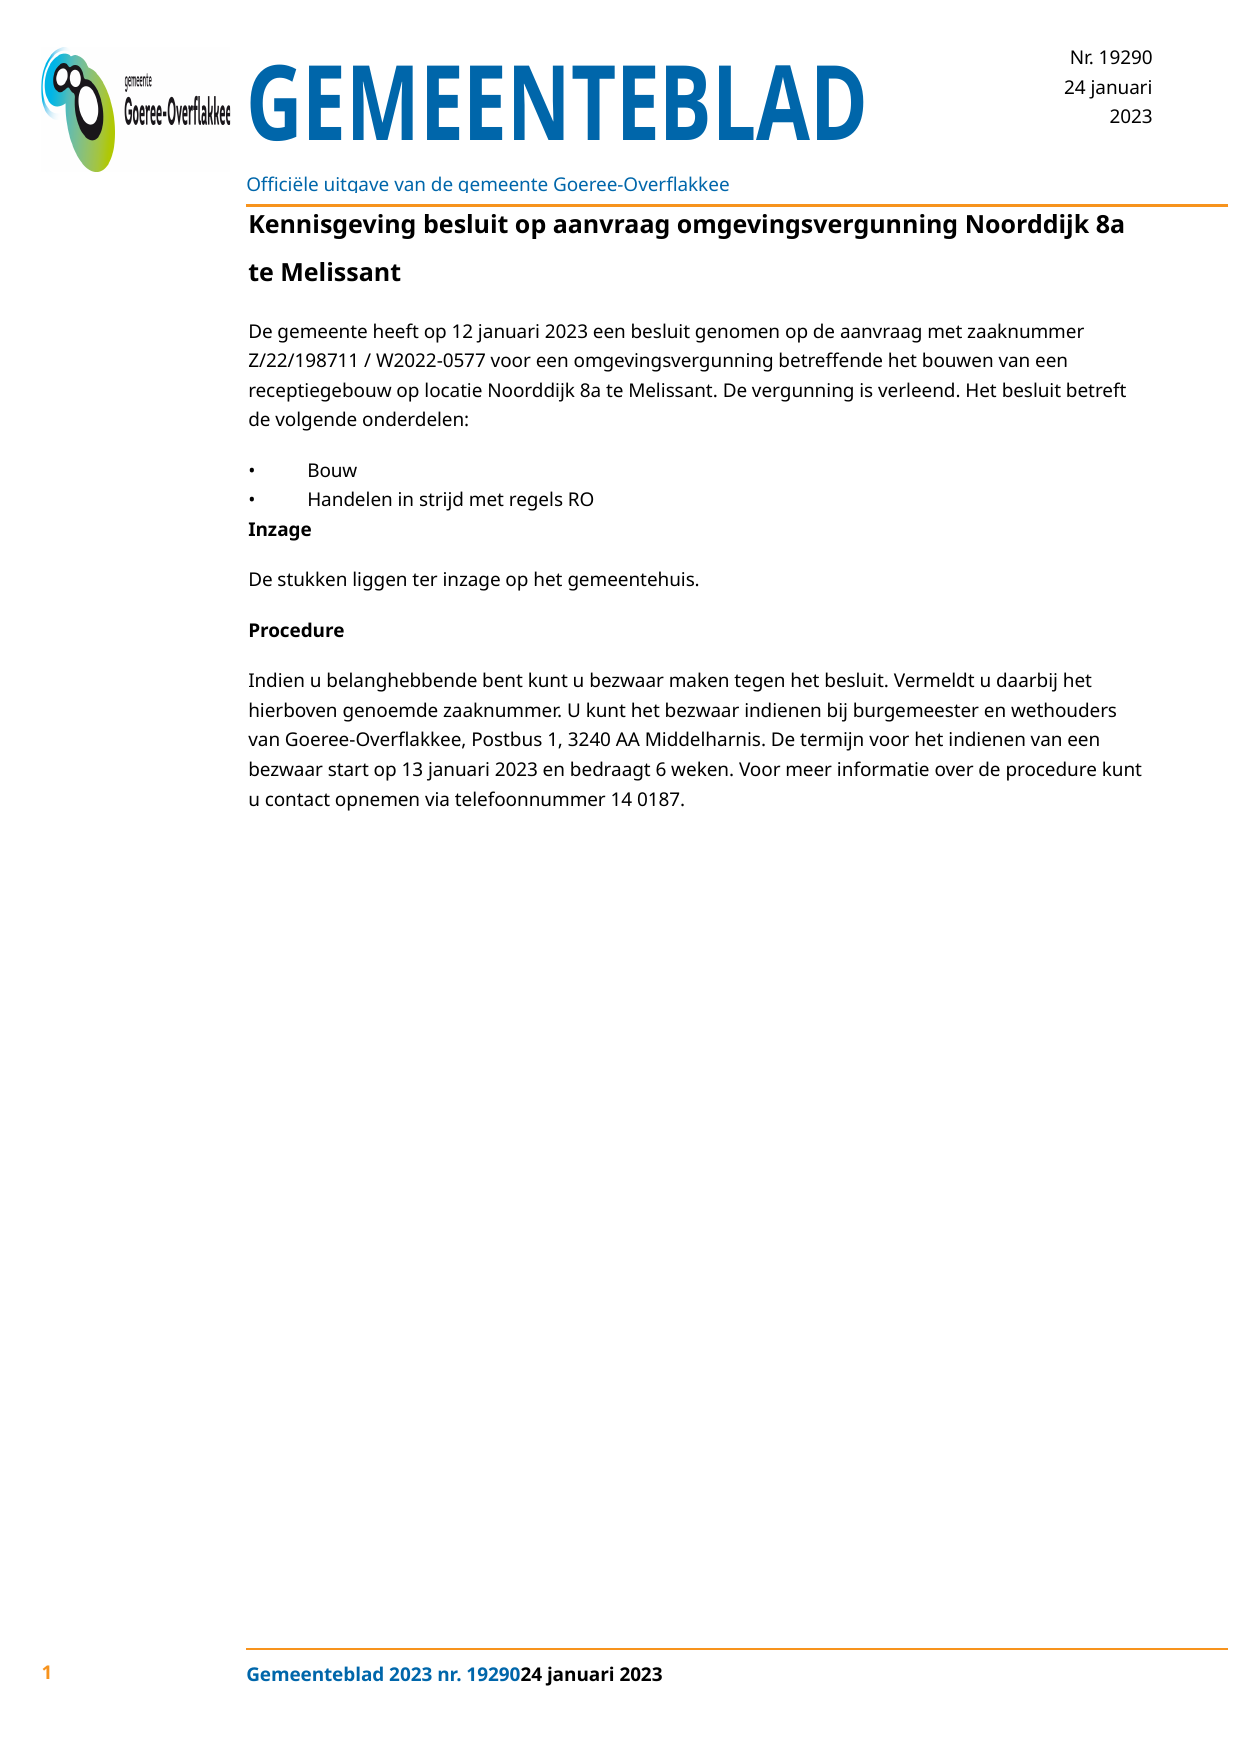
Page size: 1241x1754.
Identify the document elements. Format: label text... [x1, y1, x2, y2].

list Bouw [248, 457, 1152, 483]
text De gemeente heeft op 12 januari 2023 een besluit genomen op de aanvraag met zaaknummer Z/22/198711 / W2022-0577 voor een omgevingsvergunning betreffende het bouwen van een receptiegebouw op locatie Noorddijk 8a te Melissant. De vergunning is verleend. Het besluit betreft de volgende onderdelen: [248, 318, 1152, 432]
text Procedure [248, 617, 1152, 643]
text Indien u belanghebbende bent kunt u bezwaar maken tegen het besluit. Vermeldt u daarbij het hierboven genoemde zaaknummer. U kunt het bezwaar indienen bij burgemeester en wethouders van Goeree-Overflakkee, Postbus 1, 3240 AA Middelharnis. De termijn voor het indienen van een bezwaar start op 13 januari 2023 en bedraagt 6 weken. Voor meer informatie over de procedure kunt u contact opnemen via telefoonnummer 14 0187. [248, 667, 1152, 812]
text De stukken liggen ter inzage op het gemeentehuis. [248, 567, 1152, 592]
text Kennisgeving besluit op aanvraag omgevingsvergunning Noorddijk 8a te Melissant [248, 207, 1152, 288]
list Handelen in strijd met regels RO [248, 487, 1152, 512]
text Inzage [248, 516, 1152, 542]
picture [41, 47, 231, 172]
